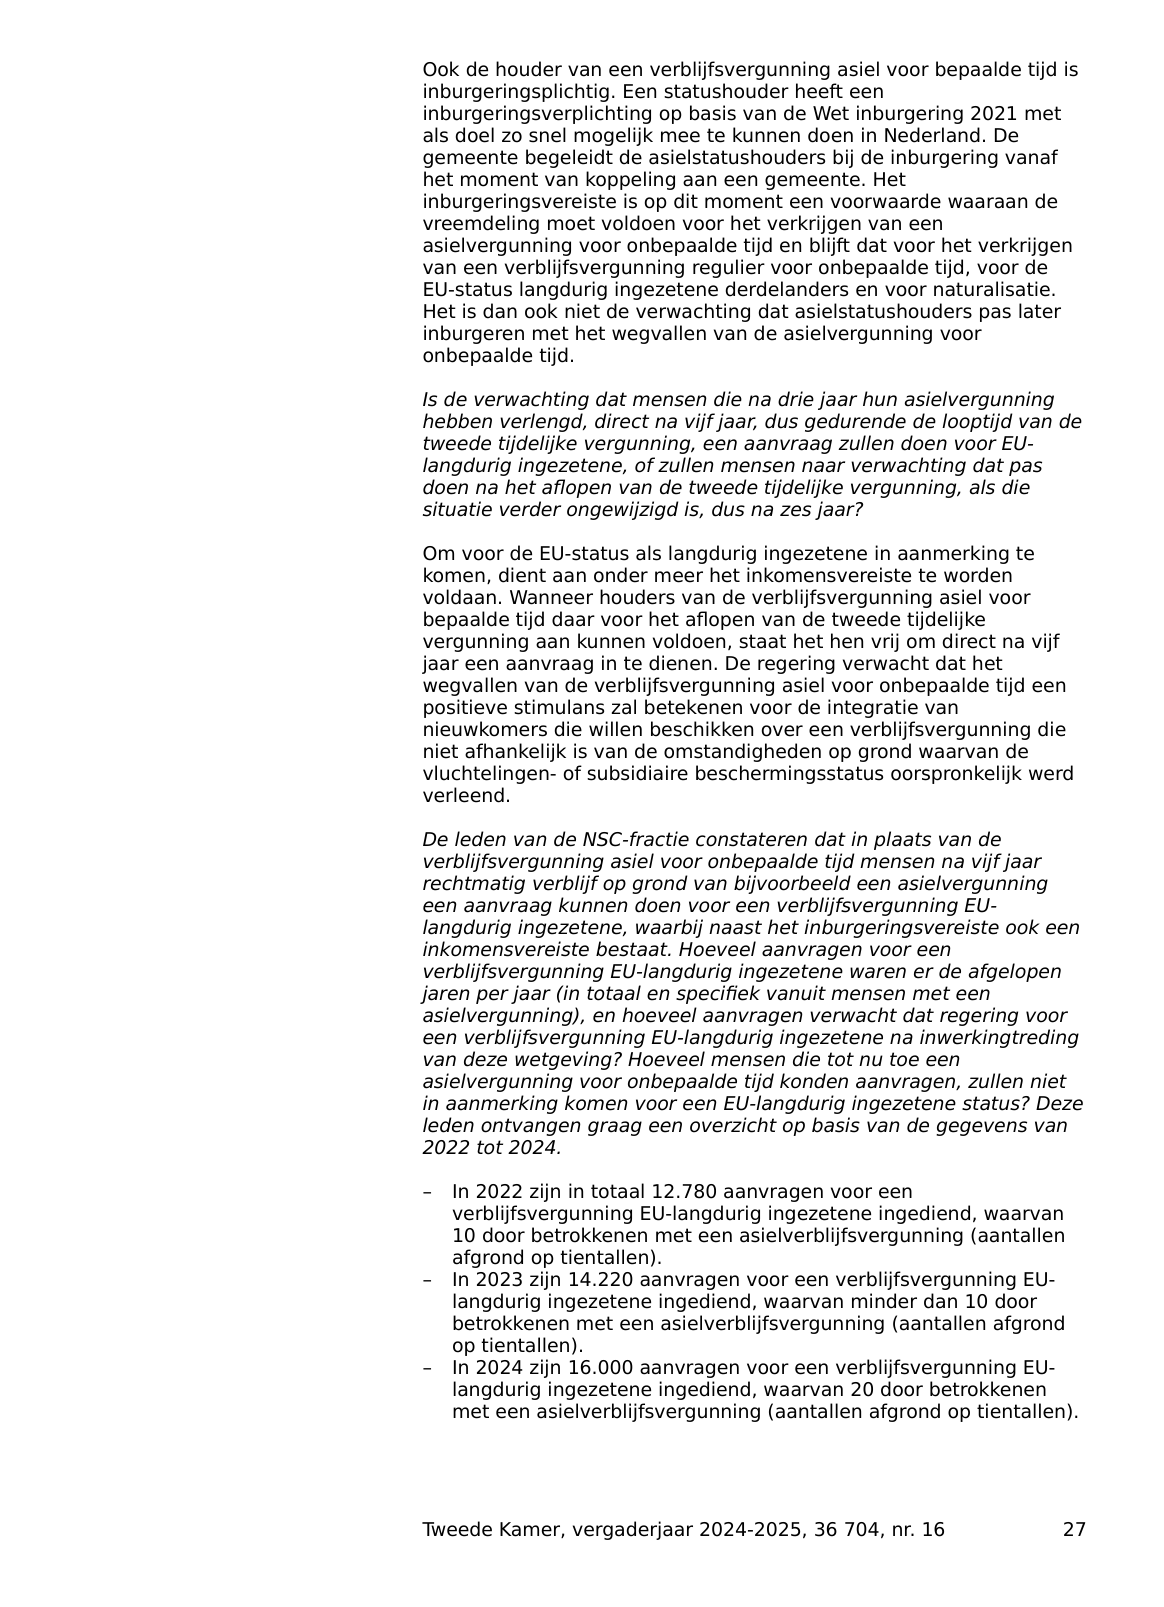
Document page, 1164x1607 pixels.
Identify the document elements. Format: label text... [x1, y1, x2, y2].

text Om voor de EU-status als langdurig ingezetene in aanmerking te komen, dient aan onder meer het inkomensvereiste te worden voldaan. Wanneer houders van de verblijfsvergunning asiel voor bepaalde tijd daar voor het aflopen van de tweede tijdelijke vergunning aan kunnen voldoen, staat het hen vrij om direct na vijf jaar een aanvraag in te dienen. De regering verwacht dat het wegvallen van de verblijfsvergunning asiel voor onbepaalde tijd een positieve stimulans zal betekenen voor de integratie van nieuwkomers die willen beschikken over een verblijfsvergunning die niet afhankelijk is van de omstandigheden op grond waarvan de vluchtelingen- of subsidiaire beschermingsstatus oorspronkelijk werd verleend. [422, 543, 1087, 807]
text De leden van de NSC-fractie constateren dat in plaats van de verblijfsvergunning asiel voor onbepaalde tijd mensen na vijf jaar rechtmatig verblijf op grond van bijvoorbeeld een asielvergunning een aanvraag kunnen doen voor een verblijfsvergunning EU-langdurig ingezetene, waarbij naast het inburgeringsvereiste ook een inkomensvereiste bestaat. Hoeveel aanvragen voor een verblijfsvergunning EU-langdurig ingezetene waren er de afgelopen jaren per jaar (in totaal en specifiek vanuit mensen met een asielvergunning), en hoeveel aanvragen verwacht dat regering voor een verblijfsvergunning EU-langdurig ingezetene na inwerkingtreding van deze wetgeving? Hoeveel mensen die tot nu toe een asielvergunning voor onbepaalde tijd konden aanvragen, zullen niet in aanmerking komen voor een EU-langdurig ingezetene status? Deze leden ontvangen graag een overzicht op basis van de gegevens van 2022 tot 2024. [422, 829, 1087, 1159]
text Ook de houder van een verblijfsvergunning asiel voor bepaalde tijd is inburgeringsplichtig. Een statushouder heeft een inburgeringsverplichting op basis van de Wet inburgering 2021 met als doel zo snel mogelijk mee te kunnen doen in Nederland. De gemeente begeleidt de asielstatushouders bij de inburgering vanaf het moment van koppeling aan een gemeente. Het inburgeringsvereiste is op dit moment een voorwaarde waaraan de vreemdeling moet voldoen voor het verkrijgen van een asielvergunning voor onbepaalde tijd en blijft dat voor het verkrijgen van een verblijfsvergunning regulier voor onbepaalde tijd, voor de EU-status langdurig ingezetene derdelanders en voor naturalisatie. Het is dan ook niet de verwachting dat asielstatushouders pas later inburgeren met het wegvallen van de asielvergunning voor onbepaalde tijd. [422, 59, 1087, 367]
text – In 2024 zijn 16.000 aanvragen voor een verblijfsvergunning EU-langdurig ingezetene ingediend, waarvan 20 door betrokkenen met een asielverblijfsvergunning (aantallen afgrond op tientallen). [422, 1357, 1087, 1423]
text – In 2023 zijn 14.220 aanvragen voor een verblijfsvergunning EU-langdurig ingezetene ingediend, waarvan minder dan 10 door betrokkenen met een asielverblijfsvergunning (aantallen afgrond op tientallen). [422, 1269, 1087, 1357]
text – In 2022 zijn in totaal 12.780 aanvragen voor een verblijfsvergunning EU-langdurig ingezetene ingediend, waarvan 10 door betrokkenen met een asielverblijfsvergunning (aantallen afgrond op tientallen). [422, 1181, 1087, 1269]
text Is de verwachting dat mensen die na drie jaar hun asielvergunning hebben verlengd, direct na vijf jaar, dus gedurende de looptijd van de tweede tijdelijke vergunning, een aanvraag zullen doen voor EU-langdurig ingezetene, of zullen mensen naar verwachting dat pas doen na het aflopen van de tweede tijdelijke vergunning, als die situatie verder ongewijzigd is, dus na zes jaar? [422, 389, 1087, 521]
